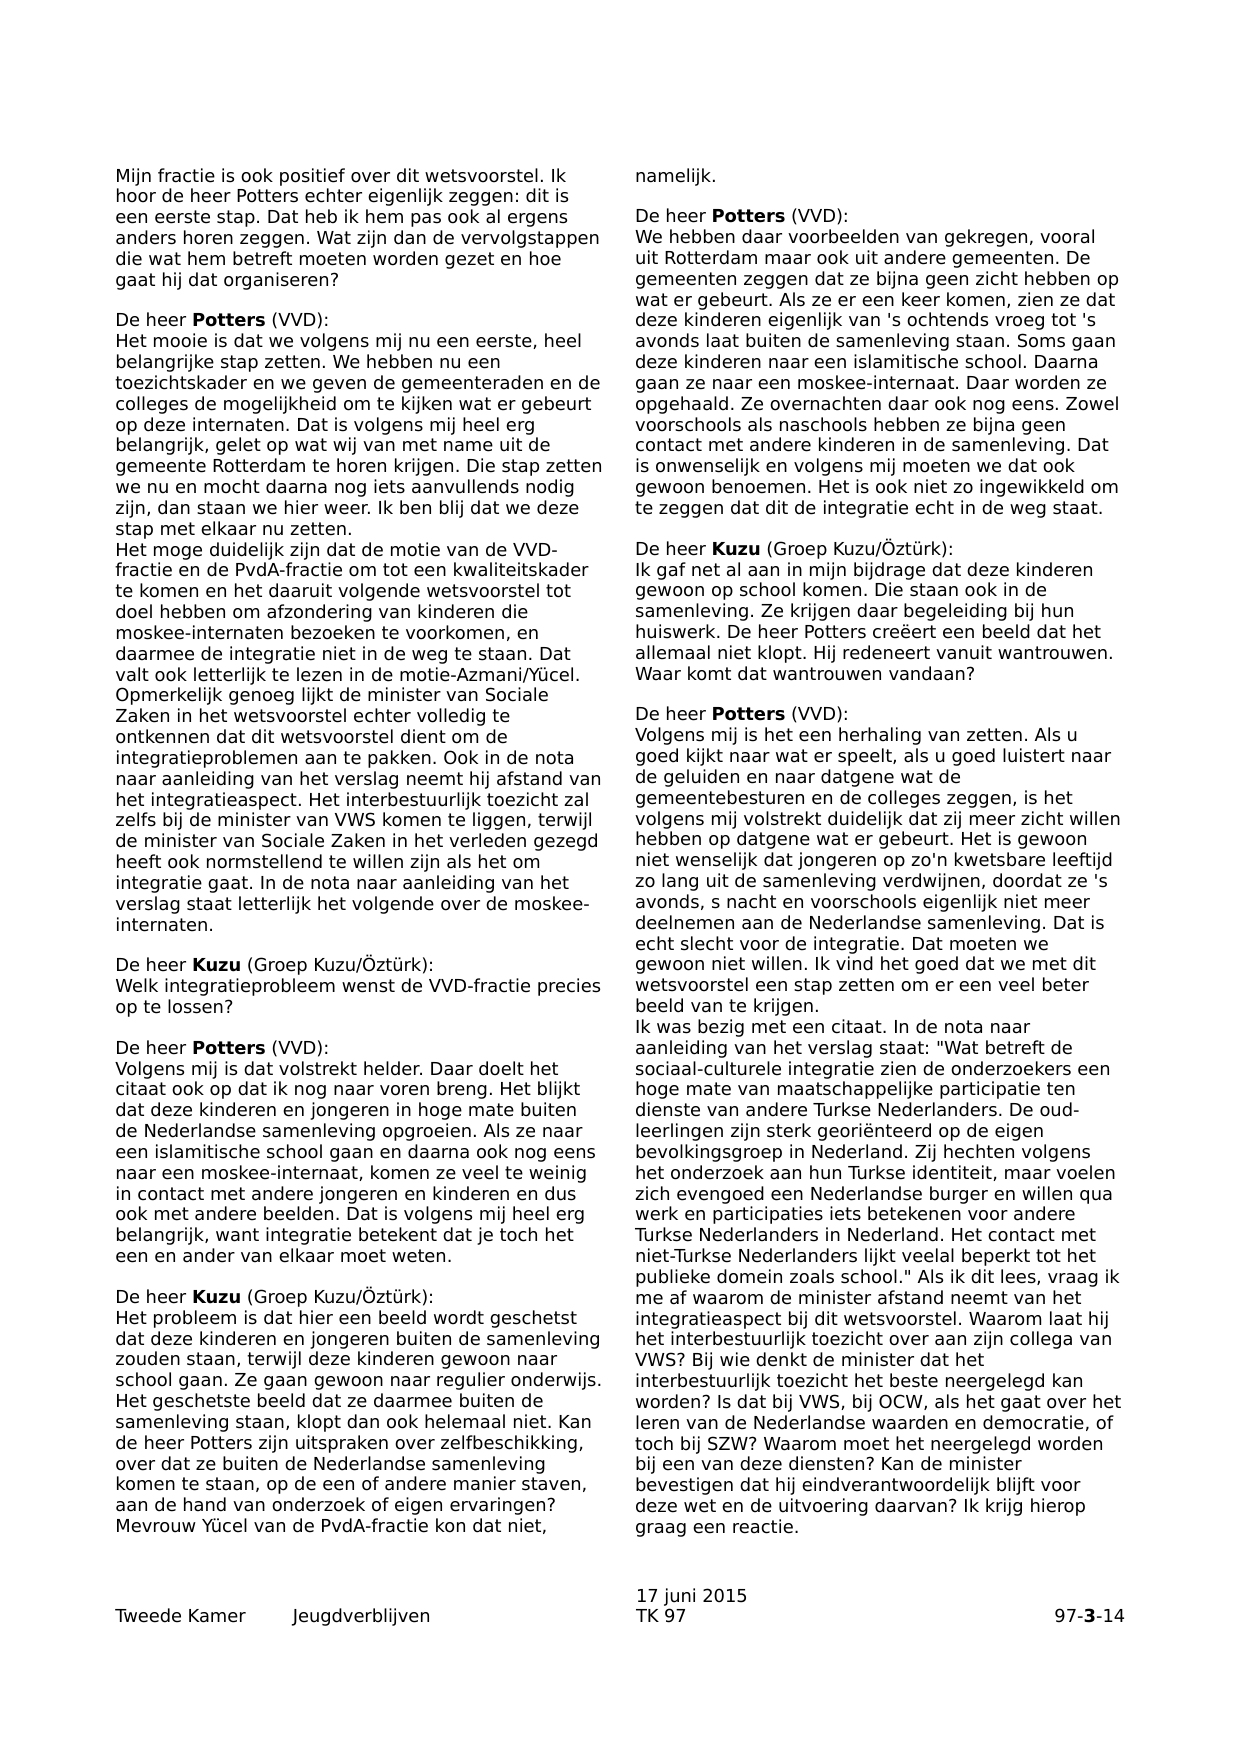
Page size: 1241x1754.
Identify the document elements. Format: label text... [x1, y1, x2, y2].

text namelijk. [635, 165, 1125, 186]
text De heer Potters (VVD): [115, 310, 605, 331]
text Het mooie is dat we volgens mij nu een eerste, heel belangrijke stap zetten. We hebben nu een toezichtskader en we geven de gemeenteraden en de colleges de mogelijkheid om te kijken wat er gebeurt op deze internaten. Dat is volgens mij heel erg belangrijk, gelet op wat wij van met name uit de gemeente Rotterdam te horen krijgen. Die stap zetten we nu en mocht daarna nog iets aanvullends nodig zijn, dan staan we hier weer. Ik ben blij dat we deze stap met elkaar nu zetten. [115, 331, 605, 539]
text Volgens mij is het een herhaling van zetten. Als u goed kijkt naar wat er speelt, als u goed luistert naar de geluiden en naar datgene wat de gemeentebesturen en de colleges zeggen, is het volgens mij volstrekt duidelijk dat zij meer zicht willen hebben op datgene wat er gebeurt. Het is gewoon niet wenselijk dat jongeren op zo'n kwetsbare leeftijd zo lang uit de samenleving verdwijnen, doordat ze 's avonds, s nacht en voorschools eigenlijk niet meer deelnemen aan de Nederlandse samenleving. Dat is echt slecht voor de integratie. Dat moeten we gewoon niet willen. Ik vind het goed dat we met dit wetsvoorstel een stap zetten om er een veel beter beeld van te krijgen. [635, 725, 1125, 1017]
text De heer Kuzu (Groep Kuzu/Öztürk): [635, 538, 1125, 559]
text Ik gaf net al aan in mijn bijdrage dat deze kinderen gewoon op school komen. Die staan ook in de samenleving. Ze krijgen daar begeleiding bij hun huiswerk. De heer Potters creëert een beeld dat het allemaal niet klopt. Hij redeneert vanuit wantrouwen. Waar komt dat wantrouwen vandaan? [635, 559, 1125, 684]
text De heer Kuzu (Groep Kuzu/Öztürk): [115, 1287, 605, 1307]
text Het probleem is dat hier een beeld wordt geschetst dat deze kinderen en jongeren buiten de samenleving zouden staan, terwijl deze kinderen gewoon naar school gaan. Ze gaan gewoon naar regulier onderwijs. Het geschetste beeld dat ze daarmee buiten de samenleving staan, klopt dan ook helemaal niet. Kan de heer Potters zijn uitspraken over zelfbeschikking, over dat ze buiten de Nederlandse samenleving komen te staan, op de een of andere manier staven, aan de hand van onderzoek of eigen ervaringen? Mevrouw Yücel van de PvdA-fractie kon dat niet, [115, 1307, 605, 1537]
text Het moge duidelijk zijn dat de motie van de VVD-fractie en de PvdA-fractie om tot een kwaliteitskader te komen en het daaruit volgende wetsvoorstel tot doel hebben om afzondering van kinderen die moskee-internaten bezoeken te voorkomen, en daarmee de integratie niet in de weg te staan. Dat valt ook letterlijk te lezen in de motie-Azmani/Yücel. Opmerkelijk genoeg lijkt de minister van Sociale Zaken in het wetsvoorstel echter volledig te ontkennen dat dit wetsvoorstel dient om de integratieproblemen aan te pakken. Ook in de nota naar aanleiding van het verslag neemt hij afstand van het integratieaspect. Het interbestuurlijk toezicht zal zelfs bij de minister van VWS komen te liggen, terwijl de minister van Sociale Zaken in het verleden gezegd heeft ook normstellend te willen zijn als het om integratie gaat. In de nota naar aanleiding van het verslag staat letterlijk het volgende over de moskee-internaten. [115, 539, 605, 935]
text De heer Potters (VVD): [635, 206, 1125, 227]
text Mijn fractie is ook positief over dit wetsvoorstel. Ik hoor de heer Potters echter eigenlijk zeggen: dit is een eerste stap. Dat heb ik hem pas ook al ergens anders horen zeggen. Wat zijn dan de vervolgstappen die wat hem betreft moeten worden gezet en hoe gaat hij dat organiseren? [115, 165, 605, 290]
text We hebben daar voorbeelden van gekregen, vooral uit Rotterdam maar ook uit andere gemeenten. De gemeenten zeggen dat ze bijna geen zicht hebben op wat er gebeurt. Als ze er een keer komen, zien ze dat deze kinderen eigenlijk van 's ochtends vroeg tot 's avonds laat buiten de samenleving staan. Soms gaan deze kinderen naar een islamitische school. Daarna gaan ze naar een moskee-internaat. Daar worden ze opgehaald. Ze overnachten daar ook nog eens. Zowel voorschools als naschools hebben ze bijna geen contact met andere kinderen in de samenleving. Dat is onwenselijk en volgens mij moeten we dat ook gewoon benoemen. Het is ook niet zo ingewikkeld om te zeggen dat dit de integratie echt in de weg staat. [635, 227, 1125, 518]
text Ik was bezig met een citaat. In de nota naar aanleiding van het verslag staat: "Wat betreft de sociaal-culturele integratie zien de onderzoekers een hoge mate van maatschappelijke participatie ten dienste van andere Turkse Nederlanders. De oud-leerlingen zijn sterk georiënteerd op de eigen bevolkingsgroep in Nederland. Zij hechten volgens het onderzoek aan hun Turkse identiteit, maar voelen zich evengoed een Nederlandse burger en willen qua werk en participaties iets betekenen voor andere Turkse Nederlanders in Nederland. Het contact met niet-Turkse Nederlanders lijkt veelal beperkt tot het publieke domein zoals school." Als ik dit lees, vraag ik me af waarom de minister afstand neemt van het integratieaspect bij dit wetsvoorstel. Waarom laat hij het interbestuurlijk toezicht over aan zijn collega van VWS? Bij wie denkt de minister dat het interbestuurlijk toezicht het beste neergelegd kan worden? Is dat bij VWS, bij OCW, als het gaat over het leren van de Nederlandse waarden en democratie, of toch bij SZW? Waarom moet het neergelegd worden bij een van deze diensten? Kan de minister bevestigen dat hij eindverantwoordelijk blijft voor deze wet en de uitvoering daarvan? Ik krijg hierop graag een reactie. [635, 1017, 1125, 1537]
text De heer Potters (VVD): [635, 704, 1125, 725]
text De heer Potters (VVD): [115, 1038, 605, 1058]
text De heer Kuzu (Groep Kuzu/Öztürk): [115, 955, 605, 976]
text Welk integratieprobleem wenst de VVD-fractie precies op te lossen? [115, 976, 605, 1018]
text Volgens mij is dat volstrekt helder. Daar doelt het citaat ook op dat ik nog naar voren breng. Het blijkt dat deze kinderen en jongeren in hoge mate buiten de Nederlandse samenleving opgroeien. Als ze naar een islamitische school gaan en daarna ook nog eens naar een moskee-internaat, komen ze veel te weinig in contact met andere jongeren en kinderen en dus ook met andere beelden. Dat is volgens mij heel erg belangrijk, want integratie betekent dat je toch het een en ander van elkaar moet weten. [115, 1058, 605, 1267]
